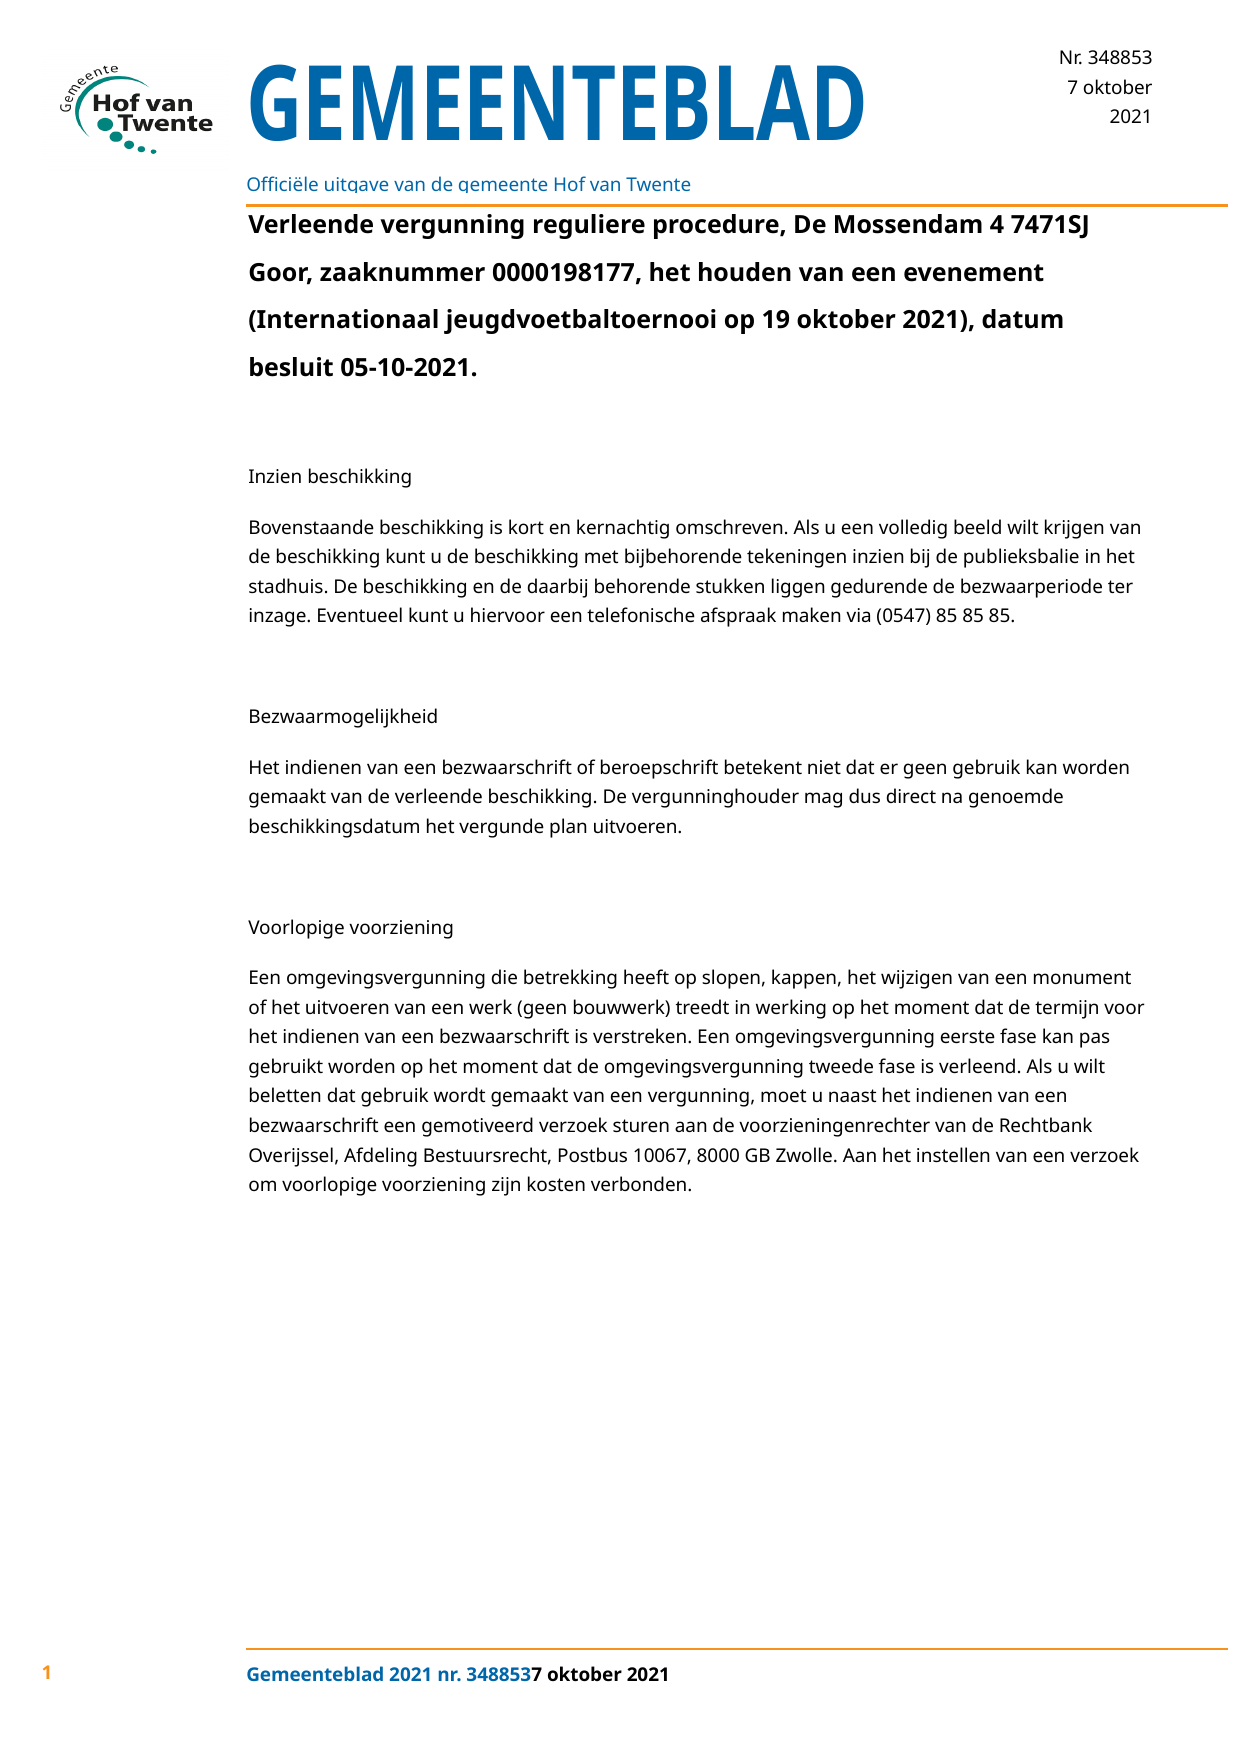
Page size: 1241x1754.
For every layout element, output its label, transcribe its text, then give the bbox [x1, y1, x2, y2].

text Een omgevingsvergunning die betrekking heeft op slopen, kappen, het wijzigen van een monument of het uitvoeren van een werk (geen bouwwerk) treedt in werking op het moment dat de termijn voor het indienen van een bezwaarschrift is verstreken. Een omgevingsvergunning eerste fase kan pas gebruikt worden op het moment dat de omgevingsvergunning tweede fase is verleend. Als u wilt beletten dat gebruik wordt gemaakt van een vergunning, moet u naast het indienen van een bezwaarschrift een gemotiveerd verzoek sturen aan de voorzieningenrechter van de Rechtbank Overijssel, Afdeling Bestuursrecht, Postbus 10067, 8000 GB Zwolle. Aan het instellen van een verzoek om voorlopige voorziening zijn kosten verbonden. [248, 964, 1152, 1197]
text Verleende vergunning reguliere procedure, De Mossendam 4 7471SJ Goor, zaaknummer 0000198177, het houden van een evenement (Internationaal jeugdvoetbaltoernooi op 19 oktober 2021), datum besluit 05-10-2021. [248, 207, 1152, 384]
text Inzien beschikking [248, 463, 1152, 489]
text Het indienen van een bezwaarschrift of beroepschrift betekent niet dat er geen gebruik kan worden gemaakt van de verleende beschikking. De vergunninghouder mag dus direct na genoemde beschikkingsdatum het vergunde plan uitvoeren. [248, 754, 1152, 839]
text Voorlopige voorziening [248, 914, 1152, 940]
picture [41, 47, 231, 172]
text Bovenstaande beschikking is kort en kernachtig omschreven. Als u een volledig beeld wilt krijgen van de beschikking kunt u de beschikking met bijbehorende tekeningen inzien bij de publieksbalie in het stadhuis. De beschikking en de daarbij behorende stukken liggen gedurende de bezwaarperiode ter inzage. Eventueel kunt u hiervoor een telefonische afspraak maken via (0547) 85 85 85. [248, 514, 1152, 628]
text Bezwaarmogelijkheid [248, 703, 1152, 729]
